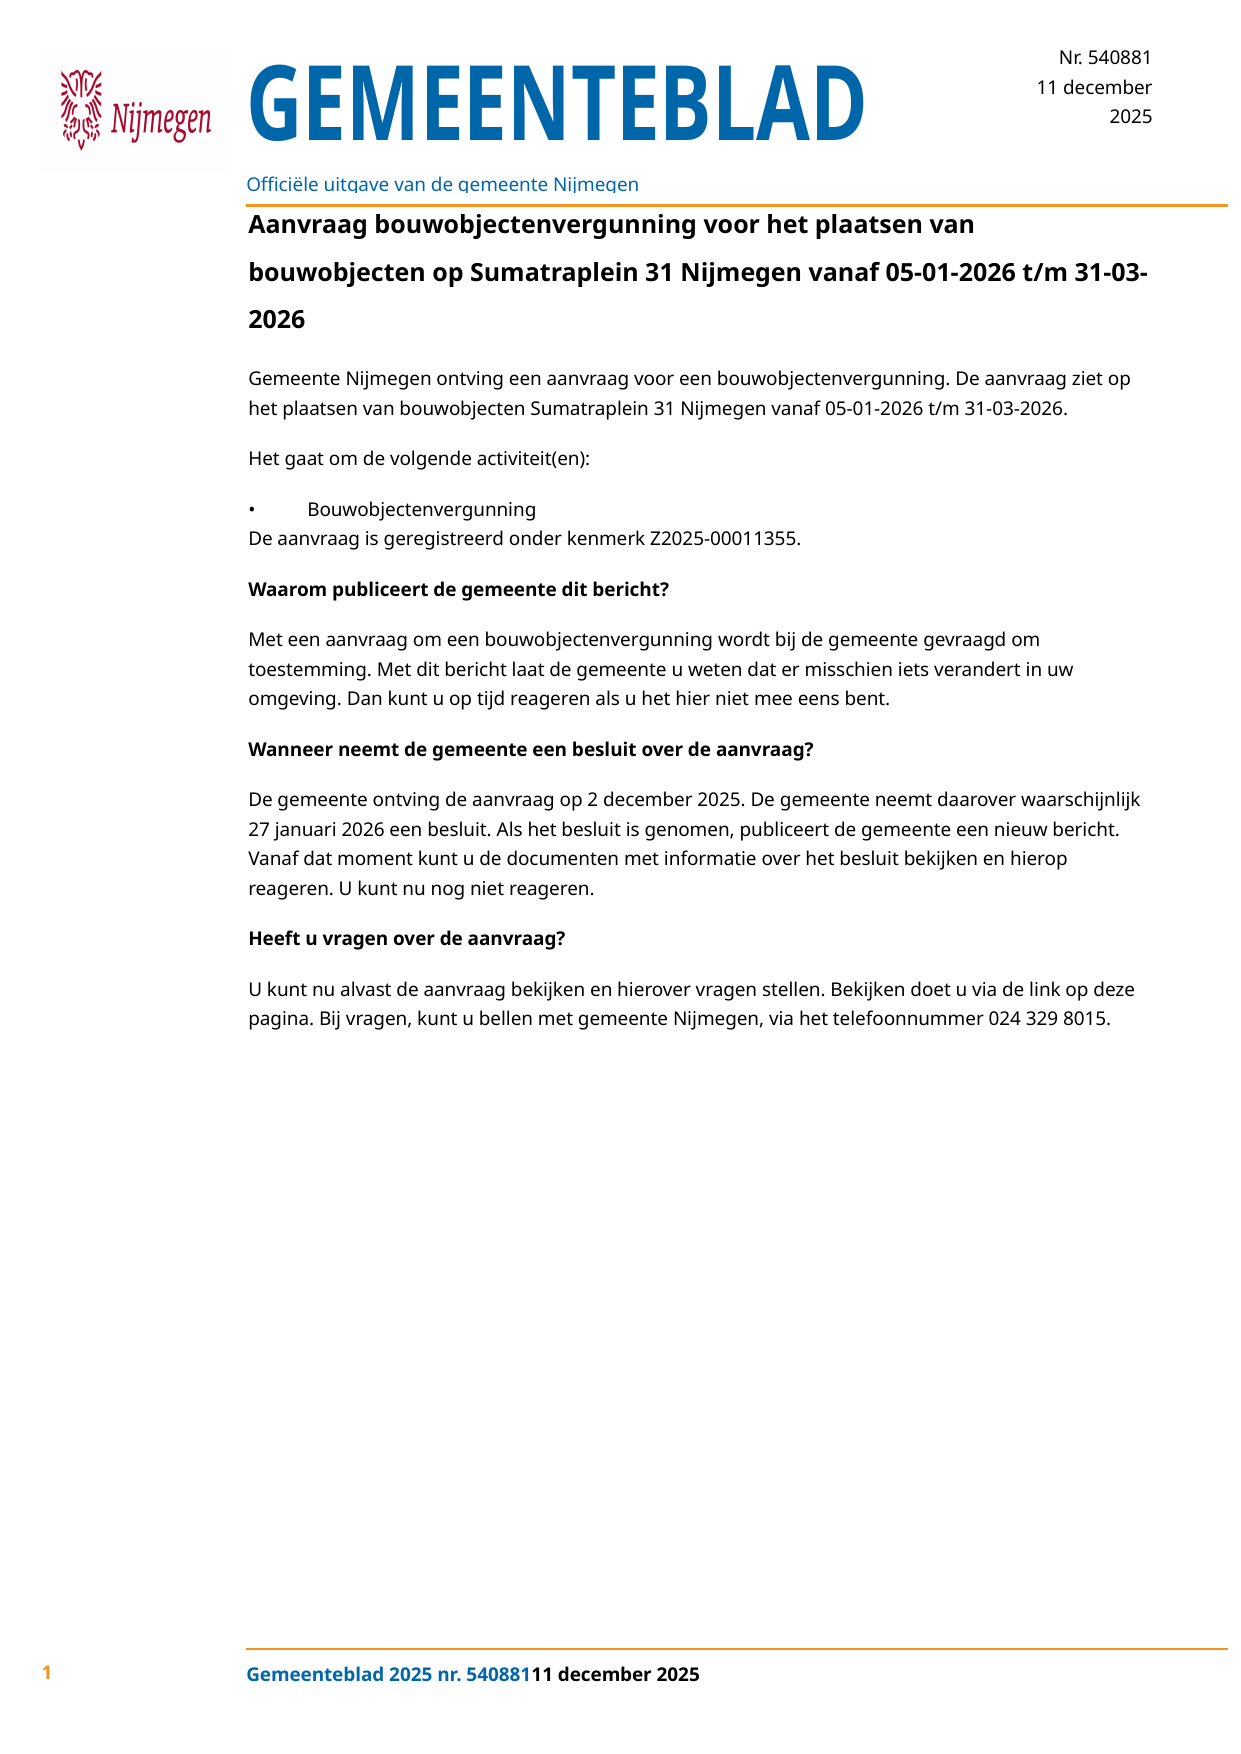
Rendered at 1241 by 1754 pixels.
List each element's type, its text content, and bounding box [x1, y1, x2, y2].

text Het gaat om de volgende activiteit(en): [248, 446, 1152, 471]
text De aanvraag is geregistreerd onder kenmerk Z2025-00011355. [248, 526, 1152, 551]
text Aanvraag bouwobjectenvergunning voor het plaatsen van bouwobjecten op Sumatraplein 31 Nijmegen vanaf 05-01-2026 t/m 31-03-2026 [248, 207, 1152, 336]
text Wanneer neemt de gemeente een besluit over de aanvraag? [248, 736, 1152, 762]
text Heeft u vragen over de aanvraag? [248, 926, 1152, 951]
text Gemeente Nijmegen ontving een aanvraag voor een bouwobjectenvergunning. De aanvraag ziet op het plaatsen van bouwobjecten Sumatraplein 31 Nijmegen vanaf 05-01-2026 t/m 31-03-2026. [248, 366, 1152, 421]
text Waarom publiceert de gemeente dit bericht? [248, 576, 1152, 602]
list Bouwobjectenvergunning [248, 496, 1152, 522]
text U kunt nu alvast de aanvraag bekijken en hierover vragen stellen. Bekijken doet u via de link op deze pagina. Bij vragen, kunt u bellen met gemeente Nijmegen, via het telefoonnummer 024 329 8015. [248, 976, 1152, 1031]
text De gemeente ontving de aanvraag op 2 december 2025. De gemeente neemt daarover waarschijnlijk 27 januari 2026 een besluit. Als het besluit is genomen, publiceert de gemeente een nieuw bericht. Vanaf dat moment kunt u de documenten met informatie over het besluit bekijken en hierop reageren. U kunt nu nog niet reageren. [248, 786, 1152, 901]
text Met een aanvraag om een bouwobjectenvergunning wordt bij de gemeente gevraagd om toestemming. Met dit bericht laat de gemeente u weten dat er misschien iets verandert in uw omgeving. Dan kunt u op tijd reageren als u het hier niet mee eens bent. [248, 626, 1152, 711]
picture [41, 47, 231, 172]
